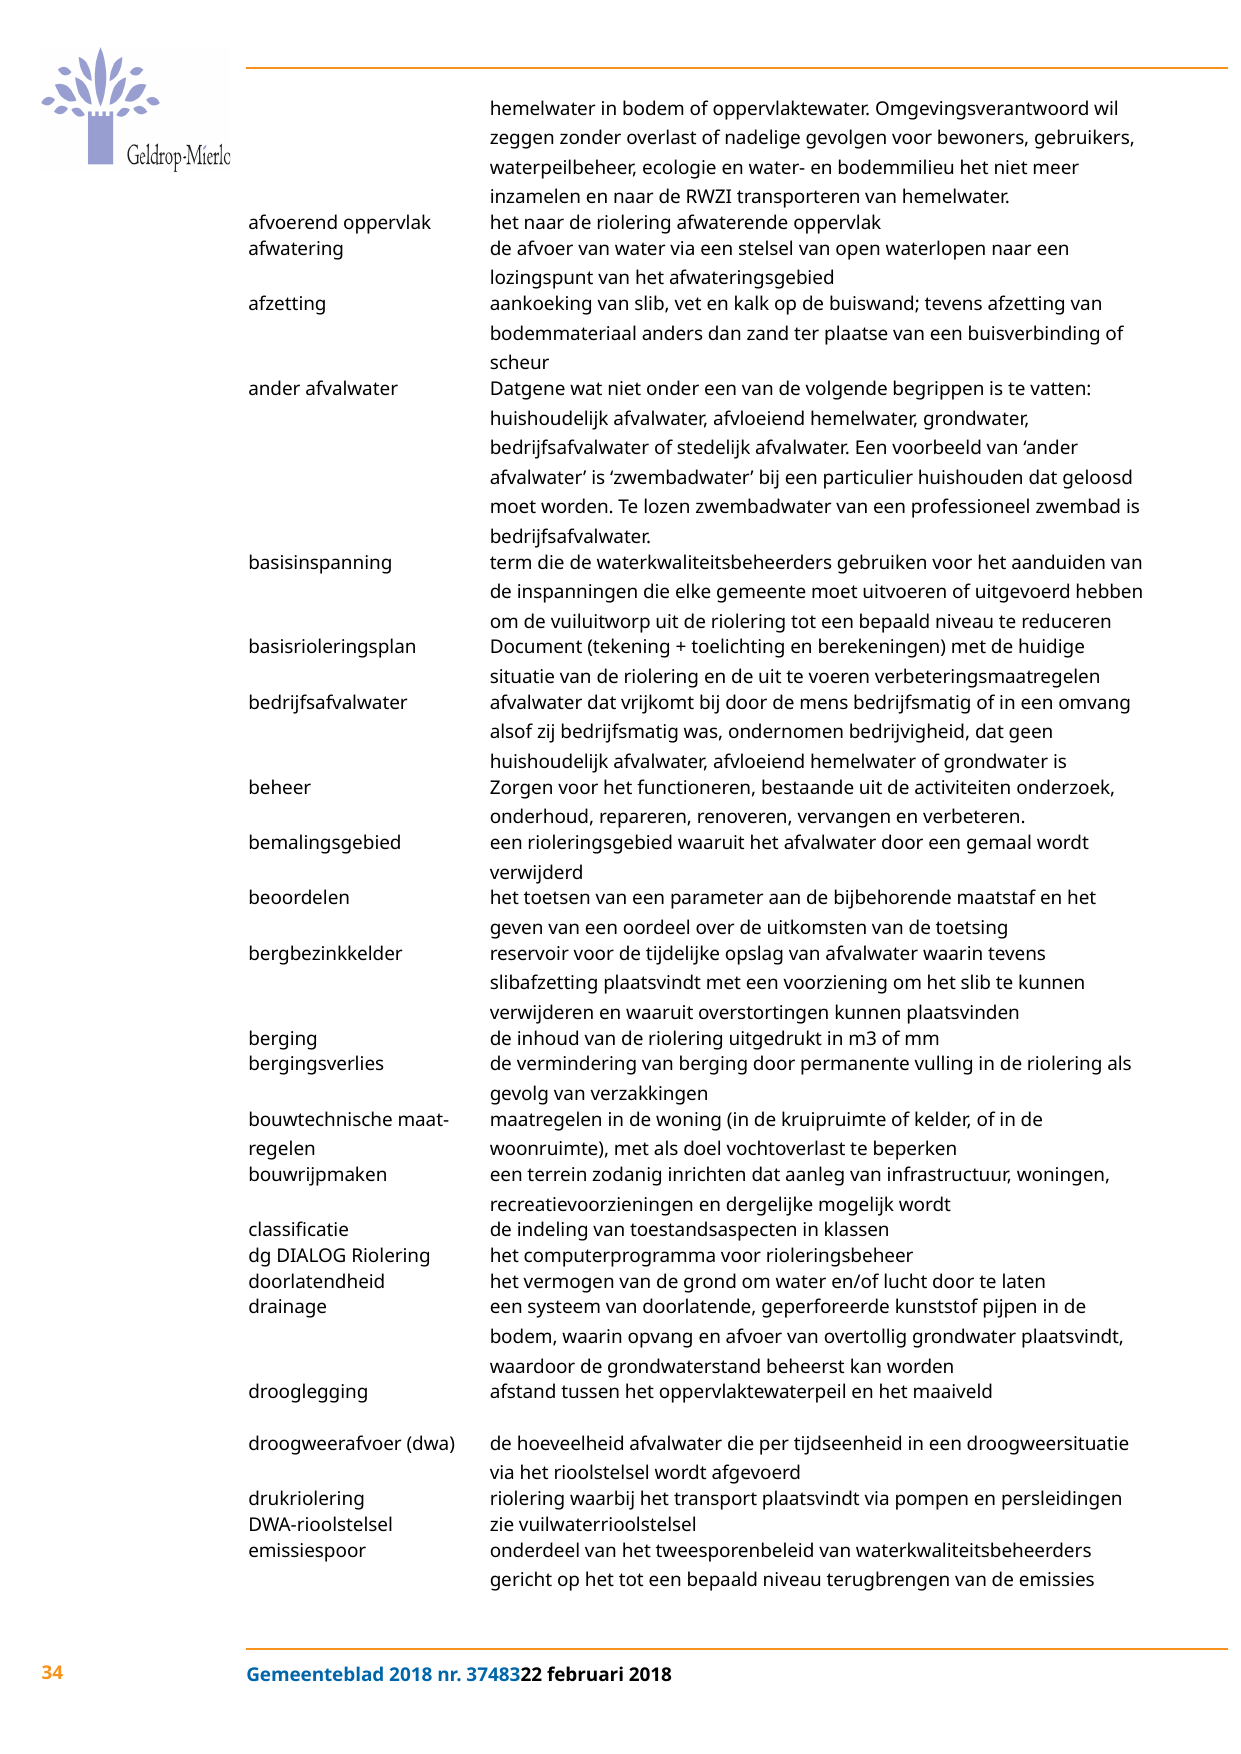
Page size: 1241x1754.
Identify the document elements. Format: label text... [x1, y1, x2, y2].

table_cell het vermogen van de grond om water en/of lucht door te laten [490, 1268, 1152, 1294]
table_cell classificatie [248, 1216, 489, 1242]
table_cell het naar de riolering afwaterende oppervlak [490, 209, 1152, 235]
table_cell bedrijfsafvalwater [248, 689, 489, 774]
table_cell de afvoer van water via een stelsel van open waterlopen naar een lozingspunt van het afwateringsgebied [490, 235, 1152, 290]
table_cell aankoeking van slib, vet en kalk op de buiswand; tevens afzetting van bodemmateriaal anders dan zand ter plaatse van een buisverbinding of scheur [490, 290, 1152, 375]
table_cell ander afvalwater [248, 375, 489, 549]
table_cell [248, 1404, 1152, 1430]
table_cell beoordelen [248, 885, 489, 940]
table_cell hemelwater in bodem of oppervlaktewater. Omgevingsverantwoord wil zeggen zonder overlast of nadelige gevolgen voor bewoners, gebruikers, waterpeilbeheer, ecologie en water- en bodemmilieu het niet meer inzamelen en naar de RWZI transporteren van hemelwater. [490, 95, 1152, 209]
table_cell maatregelen in de woning (in de kruipruimte of kelder, of in de woonruimte), met als doel vochtoverlast te beperken [490, 1106, 1152, 1161]
table_cell de hoeveelheid afvalwater die per tijdseenheid in een droogweersituatie via het rioolstelsel wordt afgevoerd [490, 1430, 1152, 1485]
table_cell afvoerend oppervlak [248, 209, 489, 235]
table_cell drooglegging [248, 1379, 489, 1404]
table_cell drukriolering [248, 1485, 489, 1511]
table_cell emissiespoor [248, 1537, 489, 1592]
table_cell bouwrijpmaken [248, 1161, 489, 1216]
table_cell het toetsen van een parameter aan de bijbehorende maatstaf en het geven van een oordeel over de uitkomsten van de toetsing [490, 885, 1152, 940]
table_cell onderdeel van het tweesporenbeleid van waterkwaliteitsbeheerders gericht op het tot een bepaald niveau terugbrengen van de emissies [490, 1537, 1152, 1592]
table_cell term die de waterkwaliteitsbeheerders gebruiken voor het aanduiden van de inspanningen die elke gemeente moet uitvoeren of uitgevoerd hebben om de vuiluitworp uit de riolering tot een bepaald niveau te reduceren [490, 549, 1152, 634]
table_cell DWA-rioolstelsel [248, 1511, 489, 1537]
table_cell bergbezinkkelder [248, 940, 489, 1025]
table_cell droogweerafvoer (dwa) [248, 1430, 489, 1485]
table_cell een terrein zodanig inrichten dat aanleg van infrastructuur, woningen, recreatievoorzieningen en dergelijke mogelijk wordt [490, 1161, 1152, 1216]
table_cell basisrioleringsplan [248, 634, 489, 689]
table_cell Zorgen voor het functioneren, bestaande uit de activiteiten onderzoek, onderhoud, repareren, renoveren, vervangen en verbeteren. [490, 774, 1152, 829]
table_cell reservoir voor de tijdelijke opslag van afvalwater waarin tevens slibafzetting plaatsvindt met een voorziening om het slib te kunnen verwijderen en waaruit overstortingen kunnen plaatsvinden [490, 940, 1152, 1025]
table_cell dg DIALOG Riolering [248, 1242, 489, 1268]
table_cell de indeling van toestandsaspecten in klassen [490, 1216, 1152, 1242]
table_cell berging [248, 1025, 489, 1051]
table_cell een systeem van doorlatende, geperforeerde kunststof pijpen in de bodem, waarin opvang en afvoer van overtollig grondwater plaatsvindt, waardoor de grondwaterstand beheerst kan worden [490, 1294, 1152, 1378]
table_cell een rioleringsgebied waaruit het afvalwater door een gemaal wordt verwijderd [490, 829, 1152, 884]
table_cell zie vuilwaterrioolstelsel [490, 1511, 1152, 1537]
table_cell drainage [248, 1294, 489, 1378]
table_cell afstand tussen het oppervlaktewaterpeil en het maaiveld [490, 1379, 1152, 1404]
picture [41, 47, 231, 172]
table_cell bemalingsgebied [248, 829, 489, 884]
table_cell Datgene wat niet onder een van de volgende begrippen is te vatten: huishoudelijk afvalwater, afvloeiend hemelwater, grondwater, bedrijfsafvalwater of stedelijk afvalwater. Een voorbeeld van ‘ander afvalwater’ is ‘zwembadwater’ bij een particulier huishouden dat geloosd moet worden. Te lozen zwembadwater van een professioneel zwembad is bedrijfsafvalwater. [490, 375, 1152, 549]
table_cell bouwtechnische maat-regelen [248, 1106, 489, 1161]
table_cell basisinspanning [248, 549, 489, 634]
table_cell afvalwater dat vrijkomt bij door de mens bedrijfsmatig of in een omvang alsof zij bedrijfsmatig was, ondernomen bedrijvigheid, dat geen huishoudelijk afvalwater, afvloeiend hemelwater of grondwater is [490, 689, 1152, 774]
table_cell riolering waarbij het transport plaatsvindt via pompen en persleidingen [490, 1485, 1152, 1511]
table_cell Document (tekening + toelichting en berekeningen) met de huidige situatie van de riolering en de uit te voeren verbeteringsmaatregelen [490, 634, 1152, 689]
table_cell doorlatendheid [248, 1268, 489, 1294]
table_cell beheer [248, 774, 489, 829]
table_cell afzetting [248, 290, 489, 375]
table_cell bergingsverlies [248, 1051, 489, 1106]
table_cell afwatering [248, 235, 489, 290]
table_cell [248, 95, 489, 209]
table_cell het computerprogramma voor rioleringsbeheer [490, 1242, 1152, 1268]
table_cell de inhoud van de riolering uitgedrukt in m3 of mm [490, 1025, 1152, 1051]
table_cell de vermindering van berging door permanente vulling in de riolering als gevolg van verzakkingen [490, 1051, 1152, 1106]
